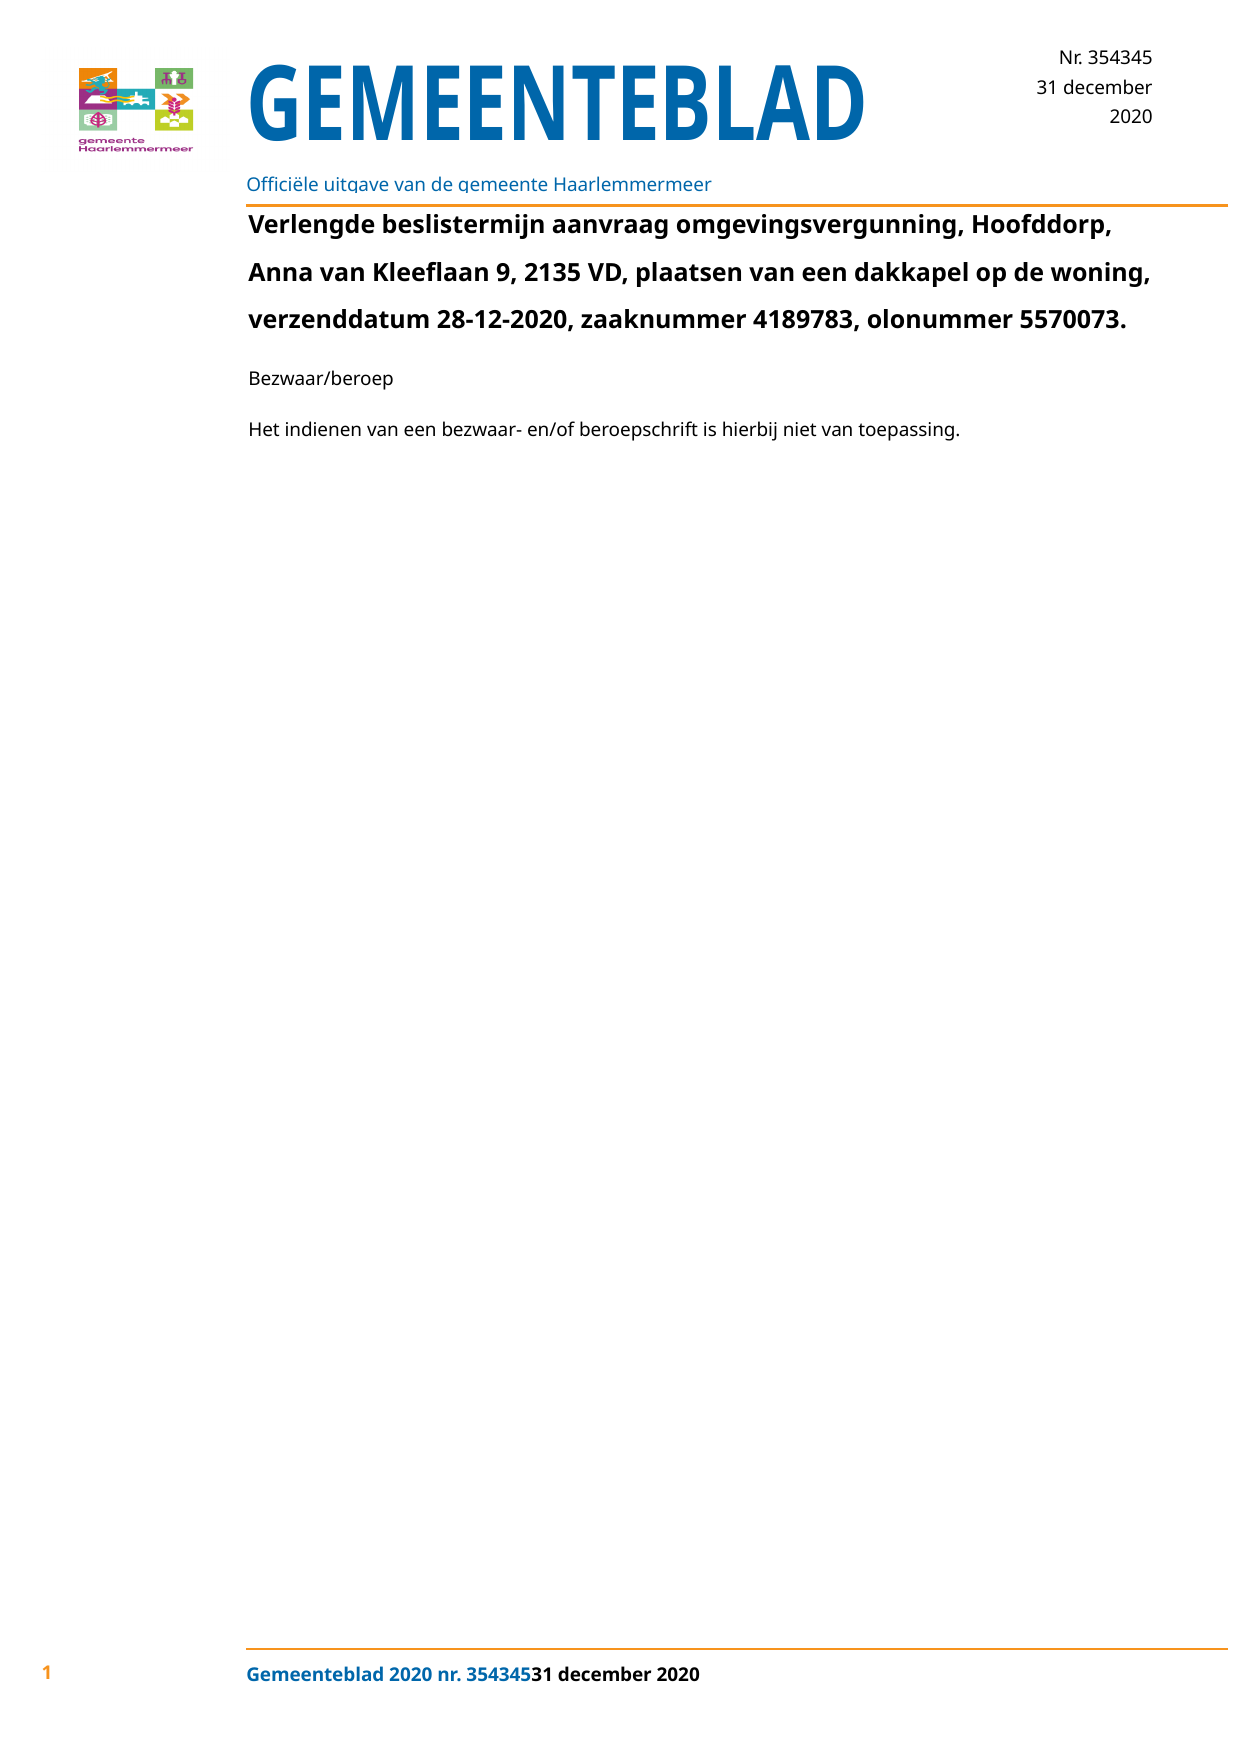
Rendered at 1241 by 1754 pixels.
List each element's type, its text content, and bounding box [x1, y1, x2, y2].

picture [41, 47, 231, 172]
text Verlengde beslistermijn aanvraag omgevingsvergunning, Hoofddorp, Anna van Kleeflaan 9, 2135 VD, plaatsen van een dakkapel op de woning, verzenddatum 28-12-2020, zaaknummer 4189783, olonummer 5570073. [248, 207, 1152, 336]
text Bezwaar/beroep [248, 366, 1152, 391]
text Het indienen van een bezwaar- en/of beroepschrift is hierbij niet van toepassing. [248, 416, 1152, 442]
